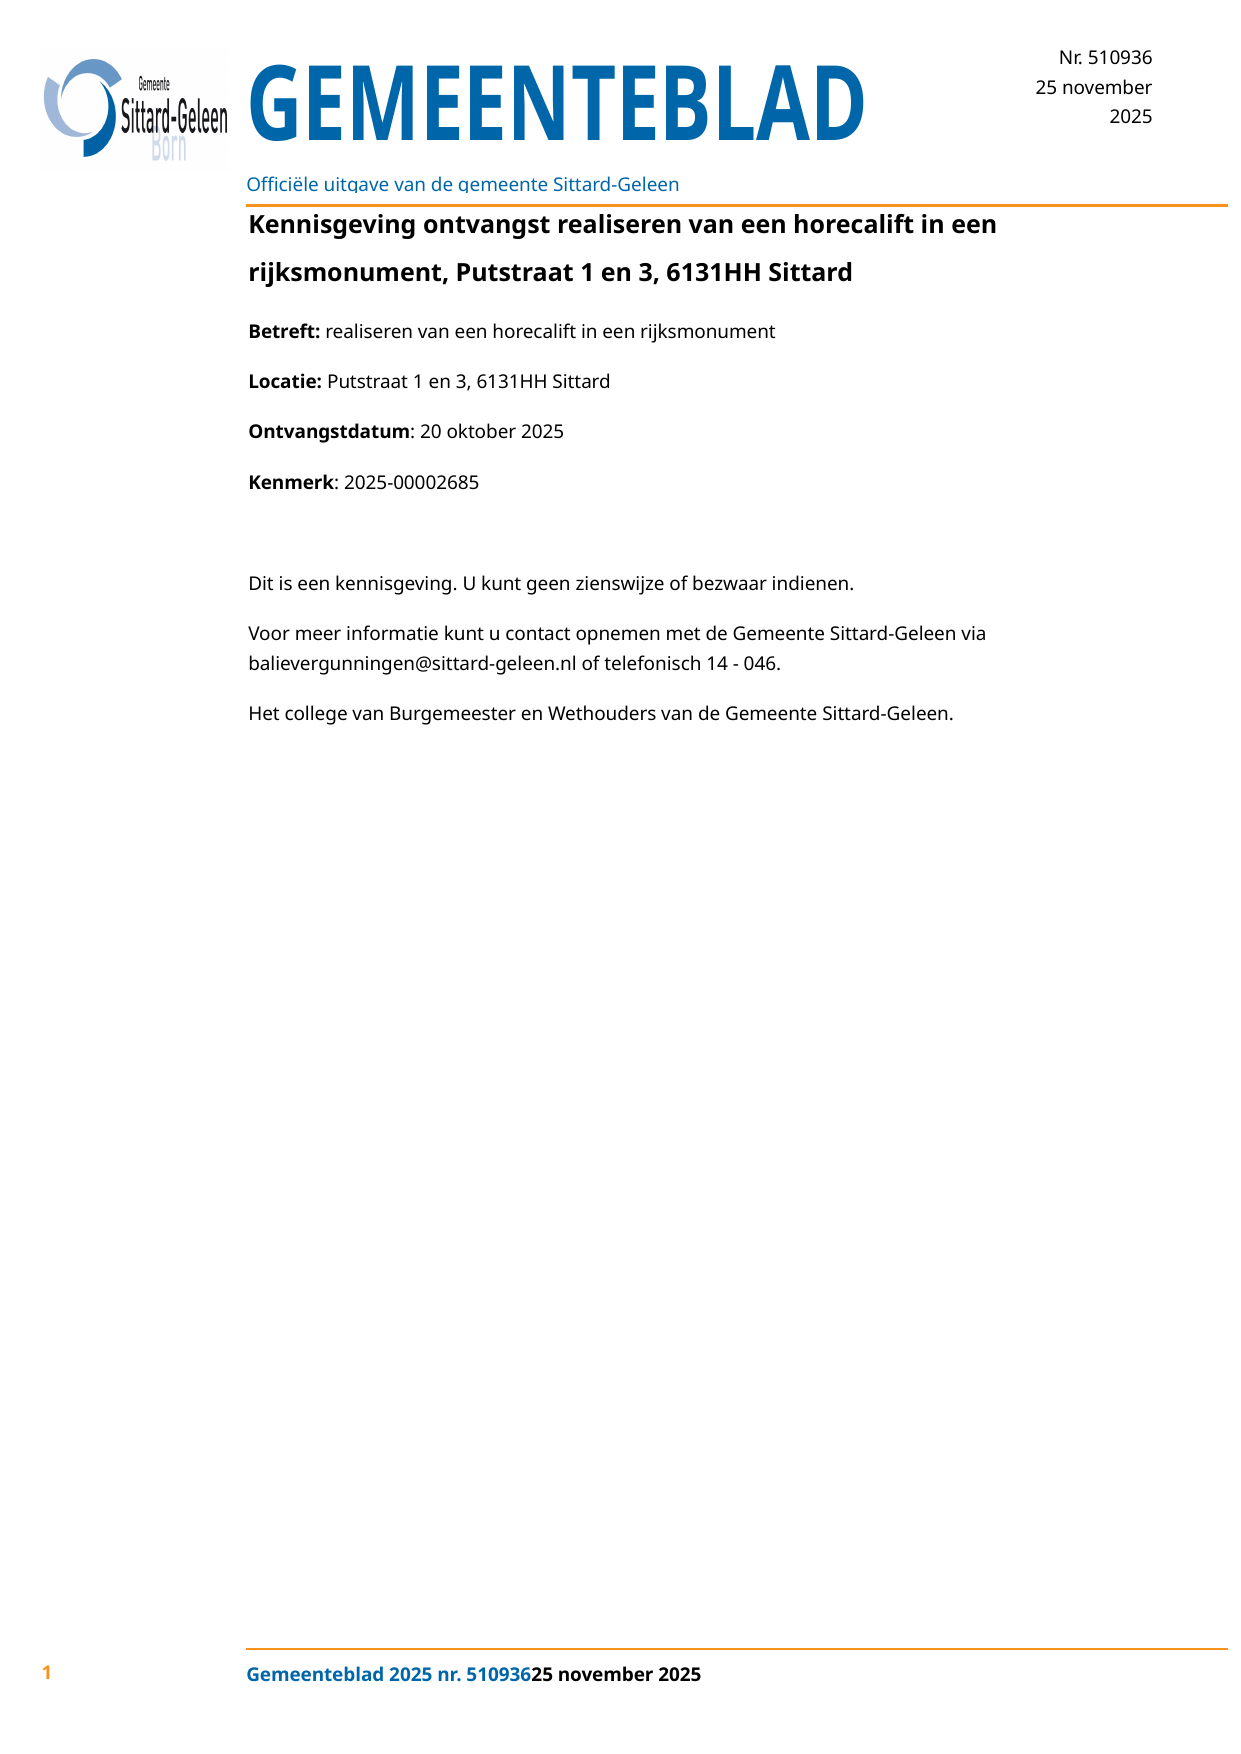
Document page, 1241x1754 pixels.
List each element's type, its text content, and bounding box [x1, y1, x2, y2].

text Kennisgeving ontvangst realiseren van een horecalift in een rijksmonument, Putstraat 1 en 3, 6131HH Sittard [248, 207, 1152, 288]
text Betreft: realiseren van een horecalift in een rijksmonument [248, 318, 1152, 344]
picture [41, 47, 231, 172]
text Locatie: Putstraat 1 en 3, 6131HH Sittard [248, 368, 1152, 394]
text Kenmerk: 2025-00002685 [248, 469, 1152, 495]
text Voor meer informatie kunt u contact opnemen met de Gemeente Sittard-Geleen via balievergunningen@sittard-geleen.nl of telefonisch 14 - 046. [248, 620, 1152, 676]
text Dit is een kennisgeving. U kunt geen zienswijze of bezwaar indienen. [248, 570, 1152, 596]
text Het college van Burgemeester en Wethouders van de Gemeente Sittard-Geleen. [248, 700, 1152, 726]
text Ontvangstdatum: 20 oktober 2025 [248, 419, 1152, 444]
